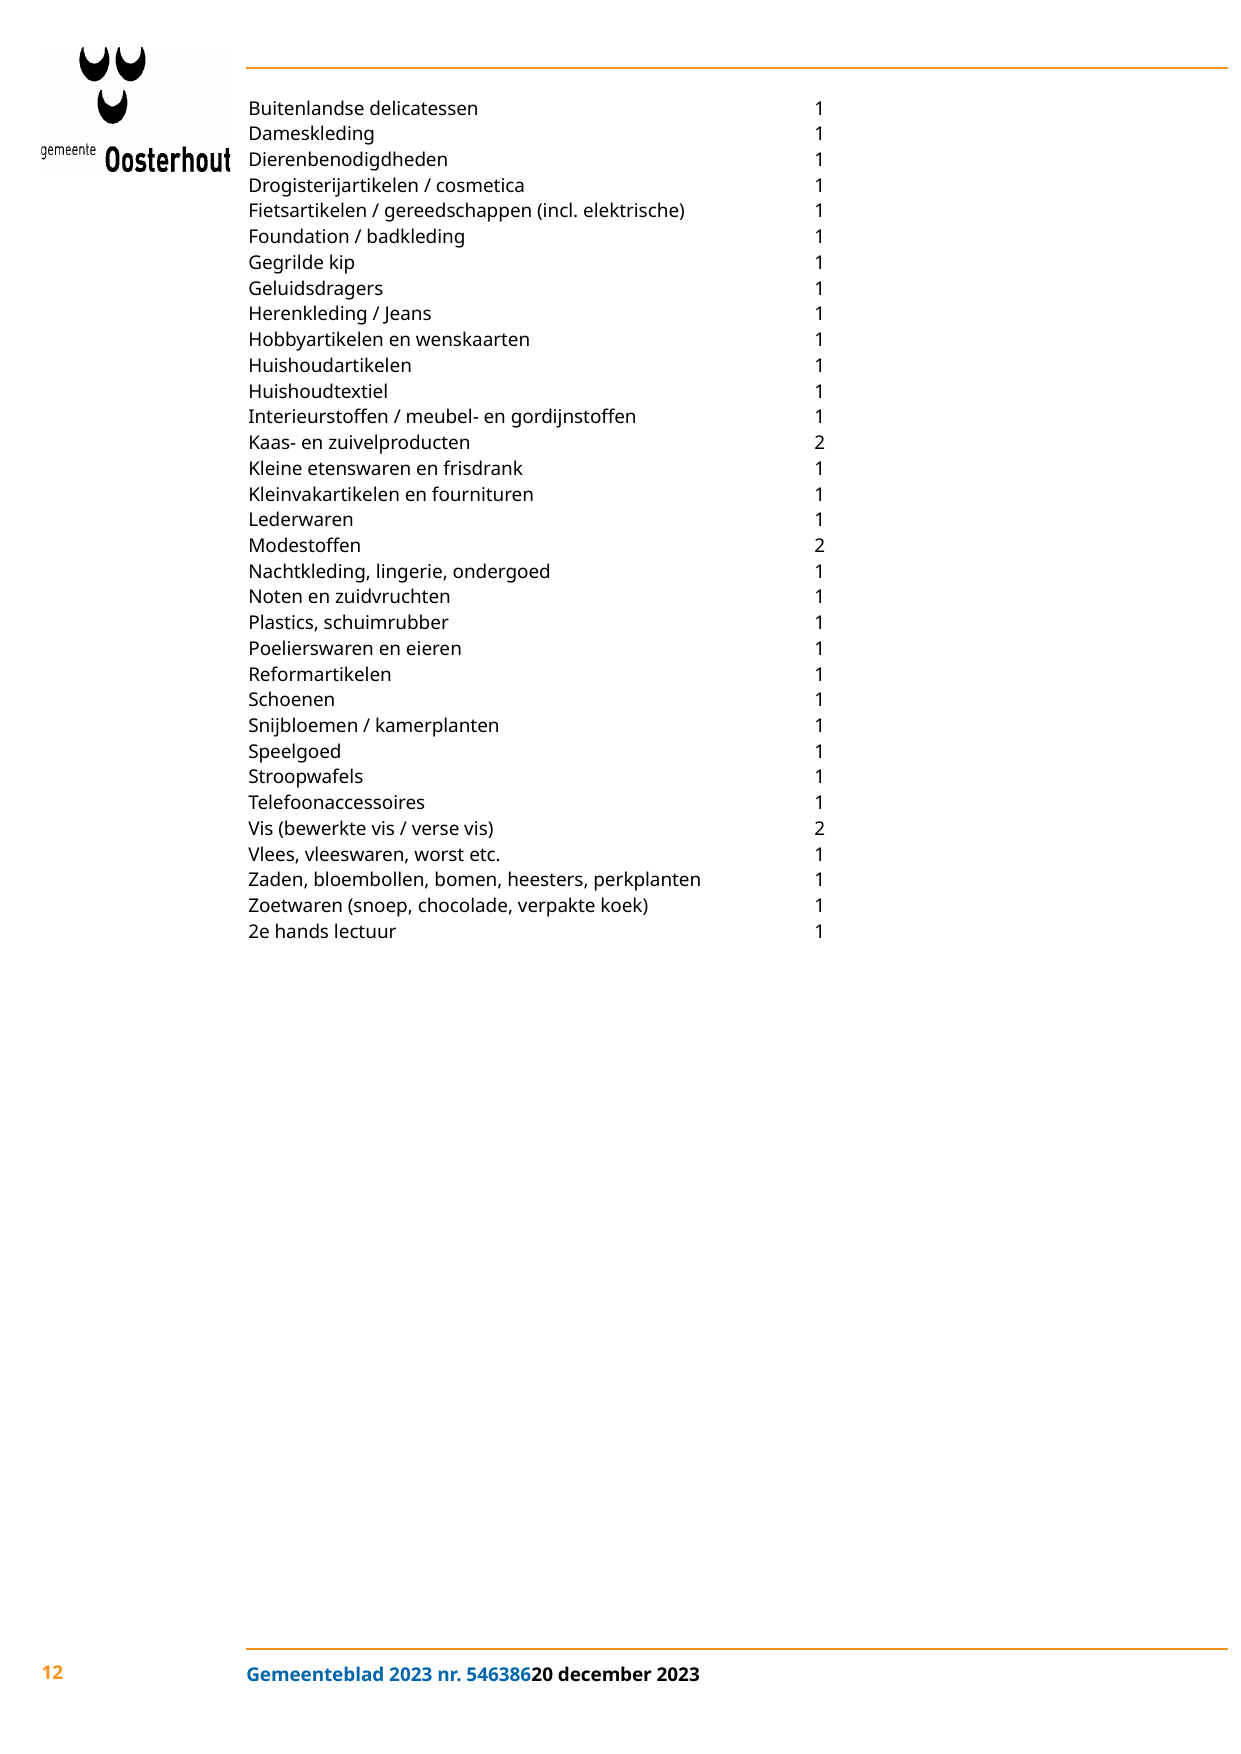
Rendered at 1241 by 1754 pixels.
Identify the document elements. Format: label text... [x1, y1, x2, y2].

table_cell 1 [814, 352, 1152, 378]
table_cell Herenkleding / Jeans [248, 301, 814, 326]
table_cell Poelierswaren en eieren [248, 635, 814, 661]
table_cell 1 [814, 738, 1152, 764]
table_cell Huishoudtextiel [248, 378, 814, 403]
table_cell Huishoudartikelen [248, 352, 814, 378]
table_cell Interieurstoffen / meubel- en gordijnstoffen [248, 404, 814, 429]
table_cell Buitenlandse delicatessen [248, 95, 814, 121]
table_cell Noten en zuidvruchten [248, 584, 814, 609]
table_cell 1 [814, 764, 1152, 789]
table_cell Vlees, vleeswaren, worst etc. [248, 841, 814, 867]
table_cell 1 [814, 584, 1152, 609]
table_cell 1 [814, 661, 1152, 687]
table_cell Drogisterijartikelen / cosmetica [248, 172, 814, 198]
table_cell 1 [814, 198, 1152, 223]
table_cell Hobbyartikelen en wenskaarten [248, 326, 814, 352]
table_cell Snijbloemen / kamerplanten [248, 712, 814, 738]
table_cell 1 [814, 841, 1152, 867]
table_cell Vis (bewerkte vis / verse vis) [248, 815, 814, 841]
table_cell Lederwaren [248, 506, 814, 532]
table_cell 2 [814, 532, 1152, 558]
table_cell 2 [814, 815, 1152, 841]
table_cell 1 [814, 790, 1152, 815]
table_cell 1 [814, 687, 1152, 712]
table_cell 1 [814, 326, 1152, 352]
table_cell 1 [814, 893, 1152, 918]
table_cell Speelgoed [248, 738, 814, 764]
table_cell Zaden, bloembollen, bomen, heesters, perkplanten [248, 867, 814, 892]
table_cell Gegrilde kip [248, 249, 814, 275]
table_cell 1 [814, 712, 1152, 738]
table_cell Nachtkleding, lingerie, ondergoed [248, 558, 814, 584]
table_cell 1 [814, 609, 1152, 635]
table_cell Dierenbenodigdheden [248, 146, 814, 172]
table_cell Fietsartikelen / gereedschappen (incl. elektrische) [248, 198, 814, 223]
table_cell Reformartikelen [248, 661, 814, 687]
table_cell Kleinvakartikelen en fournituren [248, 481, 814, 506]
table_cell 1 [814, 867, 1152, 892]
table_cell 1 [814, 224, 1152, 249]
table_cell 1 [814, 146, 1152, 172]
table_cell Dameskleding [248, 121, 814, 146]
table_cell Modestoffen [248, 532, 814, 558]
table_cell Foundation / badkleding [248, 224, 814, 249]
table_cell 1 [814, 121, 1152, 146]
table_cell 1 [814, 918, 1152, 944]
table_cell 1 [814, 455, 1152, 481]
table_cell 1 [814, 481, 1152, 506]
table_cell 1 [814, 506, 1152, 532]
table_cell 1 [814, 249, 1152, 275]
table_cell Kleine etenswaren en frisdrank [248, 455, 814, 481]
picture [41, 47, 231, 172]
table_cell 1 [814, 404, 1152, 429]
table_cell 1 [814, 558, 1152, 584]
table_cell Schoenen [248, 687, 814, 712]
table_cell Zoetwaren (snoep, chocolade, verpakte koek) [248, 893, 814, 918]
table_cell 1 [814, 95, 1152, 121]
table_cell 1 [814, 301, 1152, 326]
table_cell 1 [814, 378, 1152, 403]
table_cell Plastics, schuimrubber [248, 609, 814, 635]
table_cell Stroopwafels [248, 764, 814, 789]
table_cell 2e hands lectuur [248, 918, 814, 944]
table_cell Telefoonaccessoires [248, 790, 814, 815]
table_cell 1 [814, 635, 1152, 661]
table_cell Geluidsdragers [248, 275, 814, 301]
table_cell 1 [814, 172, 1152, 198]
table_cell 1 [814, 275, 1152, 301]
table_cell Kaas- en zuivelproducten [248, 429, 814, 455]
table_cell 2 [814, 429, 1152, 455]
